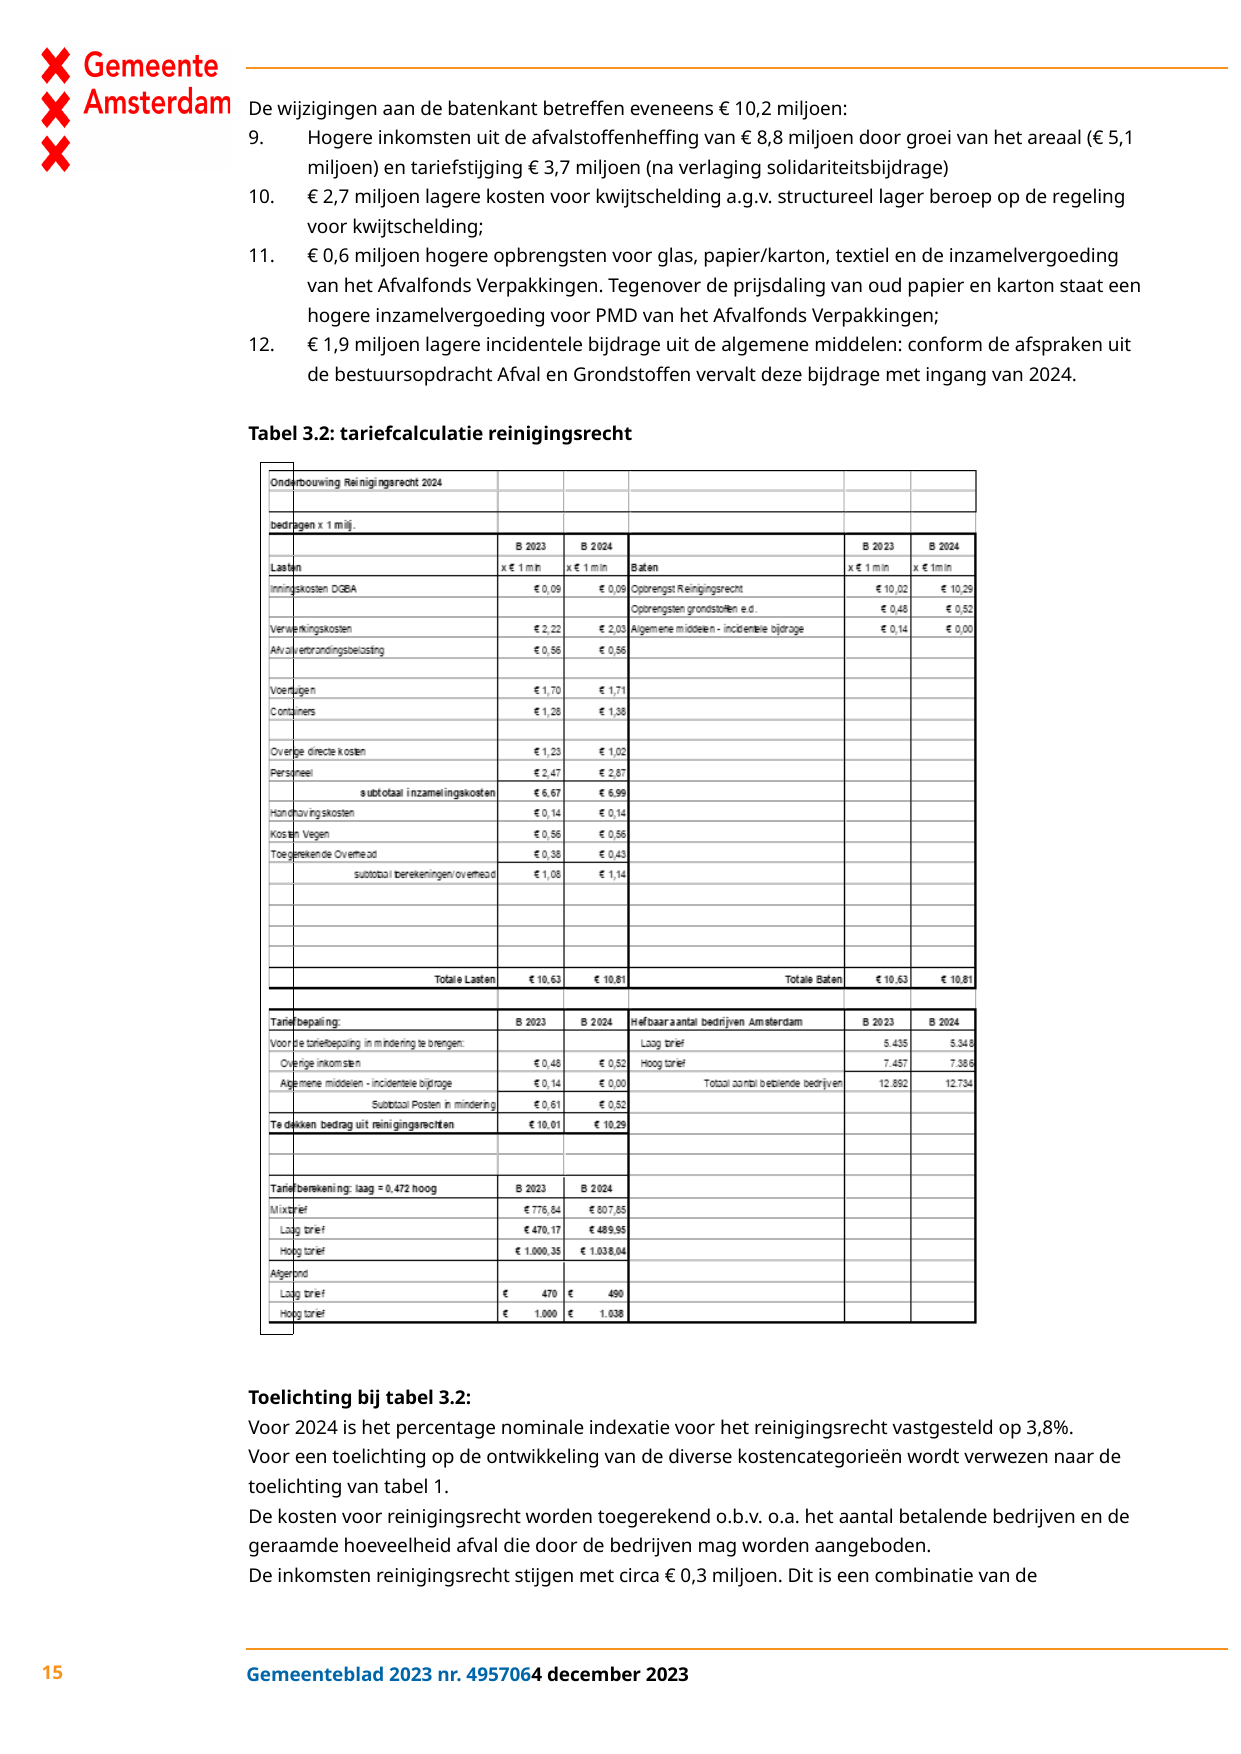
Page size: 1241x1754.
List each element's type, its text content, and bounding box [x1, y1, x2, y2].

text Voor 2024 is het percentage nominale indexatie voor het reinigingsrecht vastgesteld op 3,8%. [248, 1414, 1152, 1440]
text De inkomsten reinigingsrecht stijgen met circa € 0,3 miljoen. Dit is een combinatie van de [248, 1562, 1152, 1588]
list € 2,7 miljoen lagere kosten voor kwijtschelding a.g.v. structureel lager beroep op de regeling voor kwijtschelding; [248, 183, 1152, 239]
list € 1,9 miljoen lagere incidentele bijdrage uit de algemene middelen: conform de afspraken uit de bestuursopdracht Afval en Grondstoffen vervalt deze bijdrage met ingang van 2024. [248, 331, 1152, 387]
picture [41, 47, 231, 172]
list € 0,6 miljoen hogere opbrengsten voor glas, papier/karton, textiel en de inzamelvergoeding van het Afvalfonds Verpakkingen. Tegenover de prijsdaling van oud papier en karton staat een hogere inzamelvergoeding voor PMD van het Afvalfonds Verpakkingen; [248, 243, 1152, 328]
text Voor een toelichting op de ontwikkeling van de diverse kostencategorieën wordt verwezen naar de toelichting van tabel 1. [248, 1444, 1152, 1499]
text Toelichting bij tabel 3.2: [248, 1384, 1152, 1410]
text De wijzigingen aan de batenkant betreffen eveneens € 10,2 miljoen: [248, 95, 1152, 121]
text De kosten voor reinigingsrecht worden toegerekend o.b.v. o.a. het aantal betalende bedrijven en de geraamde hoeveelheid afval die door de bedrijven mag worden aangeboden. [248, 1503, 1152, 1558]
list Hogere inkomsten uit de afvalstoffenheffing van € 8,8 miljoen door groei van het areaal (€ 5,1 miljoen) en tariefstijging € 3,7 miljoen (na verlaging solidariteitsbijdrage) [248, 124, 1152, 180]
text Tabel 3.2: tariefcalculatie reinigingsrecht [248, 420, 1152, 446]
picture [268, 470, 978, 1325]
